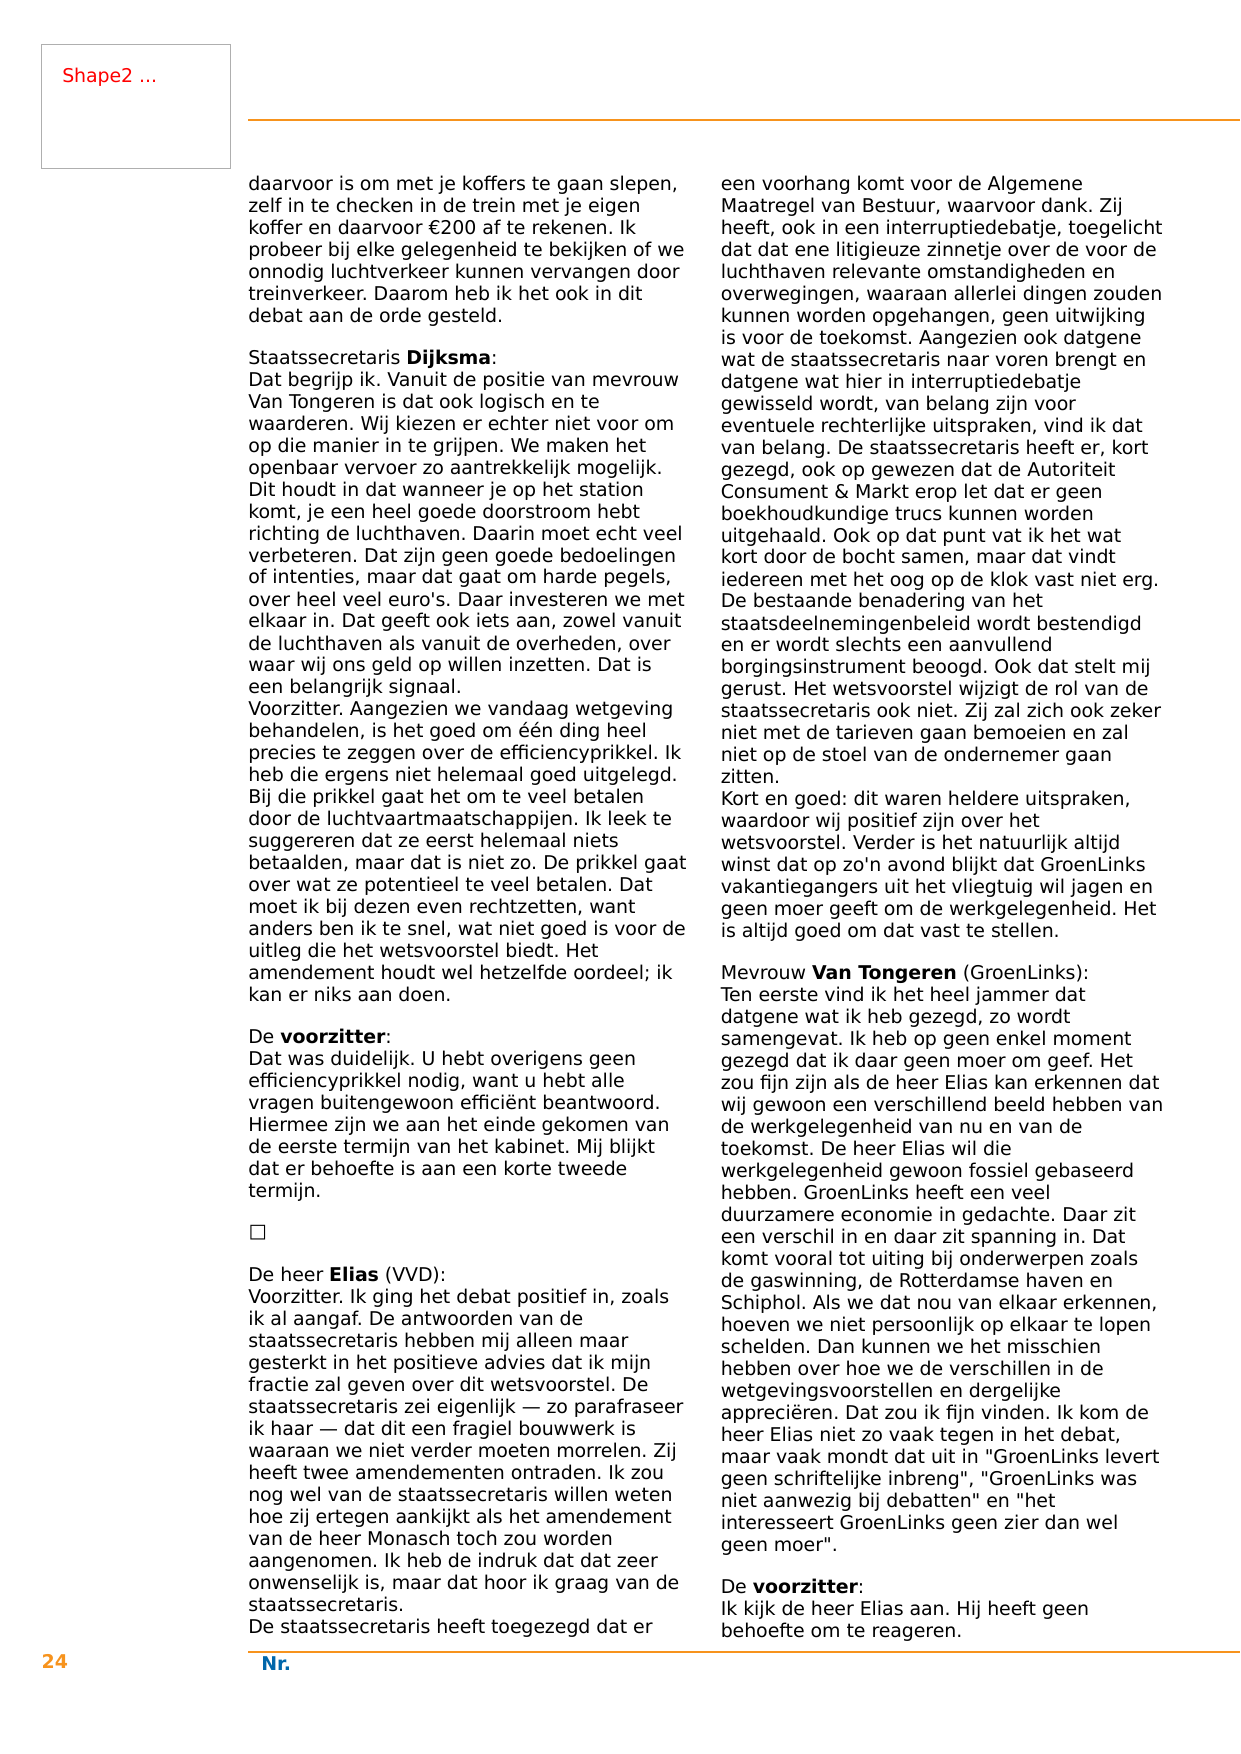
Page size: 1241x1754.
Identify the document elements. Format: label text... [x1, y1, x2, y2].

text Voorzitter. Aangezien we vandaag wetgeving behandelen, is het goed om één ding heel precies te zeggen over de efficiencyprikkel. Ik heb die ergens niet helemaal goed uitgelegd. Bij die prikkel gaat het om te veel betalen door de luchtvaartmaatschappijen. Ik leek te suggereren dat ze eerst helemaal niets betaalden, maar dat is niet zo. De prikkel gaat over wat ze potentieel te veel betalen. Dat moet ik bij dezen even rechtzetten, want anders ben ik te snel, wat niet goed is voor de uitleg die het wetsvoorstel biedt. Het amendement houdt wel hetzelfde oordeel; ik kan er niks aan doen. [248, 698, 691, 1006]
text een voorhang komt voor de Algemene Maatregel van Bestuur, waarvoor dank. Zij heeft, ook in een interruptiedebatje, toegelicht dat dat ene litigieuze zinnetje over de voor de luchthaven relevante omstandigheden en overwegingen, waaraan allerlei dingen zouden kunnen worden opgehangen, geen uitwijking is voor de toekomst. Aangezien ook datgene wat de staatssecretaris naar voren brengt en datgene wat hier in interruptiedebatje gewisseld wordt, van belang zijn voor eventuele rechterlijke uitspraken, vind ik dat van belang. De staatssecretaris heeft er, kort gezegd, ook op gewezen dat de Autoriteit Consument & Markt erop let dat er geen boekhoudkundige trucs kunnen worden uitgehaald. Ook op dat punt vat ik het wat kort door de bocht samen, maar dat vindt iedereen met het oog op de klok vast niet erg. [721, 173, 1163, 590]
text daarvoor is om met je koffers te gaan slepen, zelf in te checken in de trein met je eigen koffer en daarvoor €200 af te rekenen. Ik probeer bij elke gelegenheid te bekijken of we onnodig luchtverkeer kunnen vervangen door treinverkeer. Daarom heb ik het ook in dit debat aan de orde gesteld. [248, 173, 691, 327]
text Kort en goed: dit waren heldere uitspraken, waardoor wij positief zijn over het wetsvoorstel. Verder is het natuurlijk altijd winst dat op zo'n avond blijkt dat GroenLinks vakantiegangers uit het vliegtuig wil jagen en geen moer geeft om de werkgelegenheid. Het is altijd goed om dat vast te stellen. [721, 788, 1163, 942]
text ⬜ [248, 1222, 691, 1244]
text Staatssecretaris Dijksma: [248, 347, 691, 369]
text De voorzitter: [248, 1026, 691, 1048]
text De bestaande benadering van het staatsdeelnemingenbeleid wordt bestendigd en er wordt slechts een aanvullend borgingsinstrument beoogd. Ook dat stelt mij gerust. Het wetsvoorstel wijzigt de rol van de staatssecretaris ook niet. Zij zal zich ook zeker niet met de tarieven gaan bemoeien en zal niet op de stoel van de ondernemer gaan zitten. [721, 590, 1163, 788]
text Dat was duidelijk. U hebt overigens geen efficiencyprikkel nodig, want u hebt alle vragen buitengewoon efficiënt beantwoord. Hiermee zijn we aan het einde gekomen van de eerste termijn van het kabinet. Mij blijkt dat er behoefte is aan een korte tweede termijn. [248, 1048, 691, 1202]
text Mevrouw Van Tongeren (GroenLinks): [721, 962, 1163, 984]
text Dat begrijp ik. Vanuit de positie van mevrouw Van Tongeren is dat ook logisch en te waarderen. Wij kiezen er echter niet voor om op die manier in te grijpen. We maken het openbaar vervoer zo aantrekkelijk mogelijk. Dit houdt in dat wanneer je op het station komt, je een heel goede doorstroom hebt richting de luchthaven. Daarin moet echt veel verbeteren. Dat zijn geen goede bedoelingen of intenties, maar dat gaat om harde pegels, over heel veel euro's. Daar investeren we met elkaar in. Dat geeft ook iets aan, zowel vanuit de luchthaven als vanuit de overheden, over waar wij ons geld op willen inzetten. Dat is een belangrijk signaal. [248, 369, 691, 698]
text Voorzitter. Ik ging het debat positief in, zoals ik al aangaf. De antwoorden van de staatssecretaris hebben mij alleen maar gesterkt in het positieve advies dat ik mijn fractie zal geven over dit wetsvoorstel. De staatssecretaris zei eigenlijk — zo parafraseer ik haar — dat dit een fragiel bouwwerk is waaraan we niet verder moeten morrelen. Zij heeft twee amendementen ontraden. Ik zou nog wel van de staatssecretaris willen weten hoe zij ertegen aankijkt als het amendement van de heer Monasch toch zou worden aangenomen. Ik heb de indruk dat dat zeer onwenselijk is, maar dat hoor ik graag van de staatssecretaris. [248, 1286, 691, 1616]
text Ik kijk de heer Elias aan. Hij heeft geen behoefte om te reageren. [721, 1597, 1163, 1641]
text Ten eerste vind ik het heel jammer dat datgene wat ik heb gezegd, zo wordt samengevat. Ik heb op geen enkel moment gezegd dat ik daar geen moer om geef. Het zou fijn zijn als de heer Elias kan erkennen dat wij gewoon een verschillend beeld hebben van de werkgelegenheid van nu en van de toekomst. De heer Elias wil die werkgelegenheid gewoon fossiel gebaseerd hebben. GroenLinks heeft een veel duurzamere economie in gedachte. Daar zit een verschil in en daar zit spanning in. Dat komt vooral tot uiting bij onderwerpen zoals de gaswinning, de Rotterdamse haven en Schiphol. Als we dat nou van elkaar erkennen, hoeven we niet persoonlijk op elkaar te lopen schelden. Dan kunnen we het misschien hebben over hoe we de verschillen in de wetgevingsvoorstellen en dergelijke appreciëren. Dat zou ik fijn vinden. Ik kom de heer Elias niet zo vaak tegen in het debat, maar vaak mondt dat uit in "GroenLinks levert geen schriftelijke inbreng", "GroenLinks was niet aanwezig bij debatten" en "het interesseert GroenLinks geen zier dan wel geen moer". [721, 984, 1163, 1556]
text De heer Elias (VVD): [248, 1264, 691, 1286]
text De voorzitter: [721, 1576, 1163, 1597]
text De staatssecretaris heeft toegezegd dat er [248, 1616, 691, 1637]
